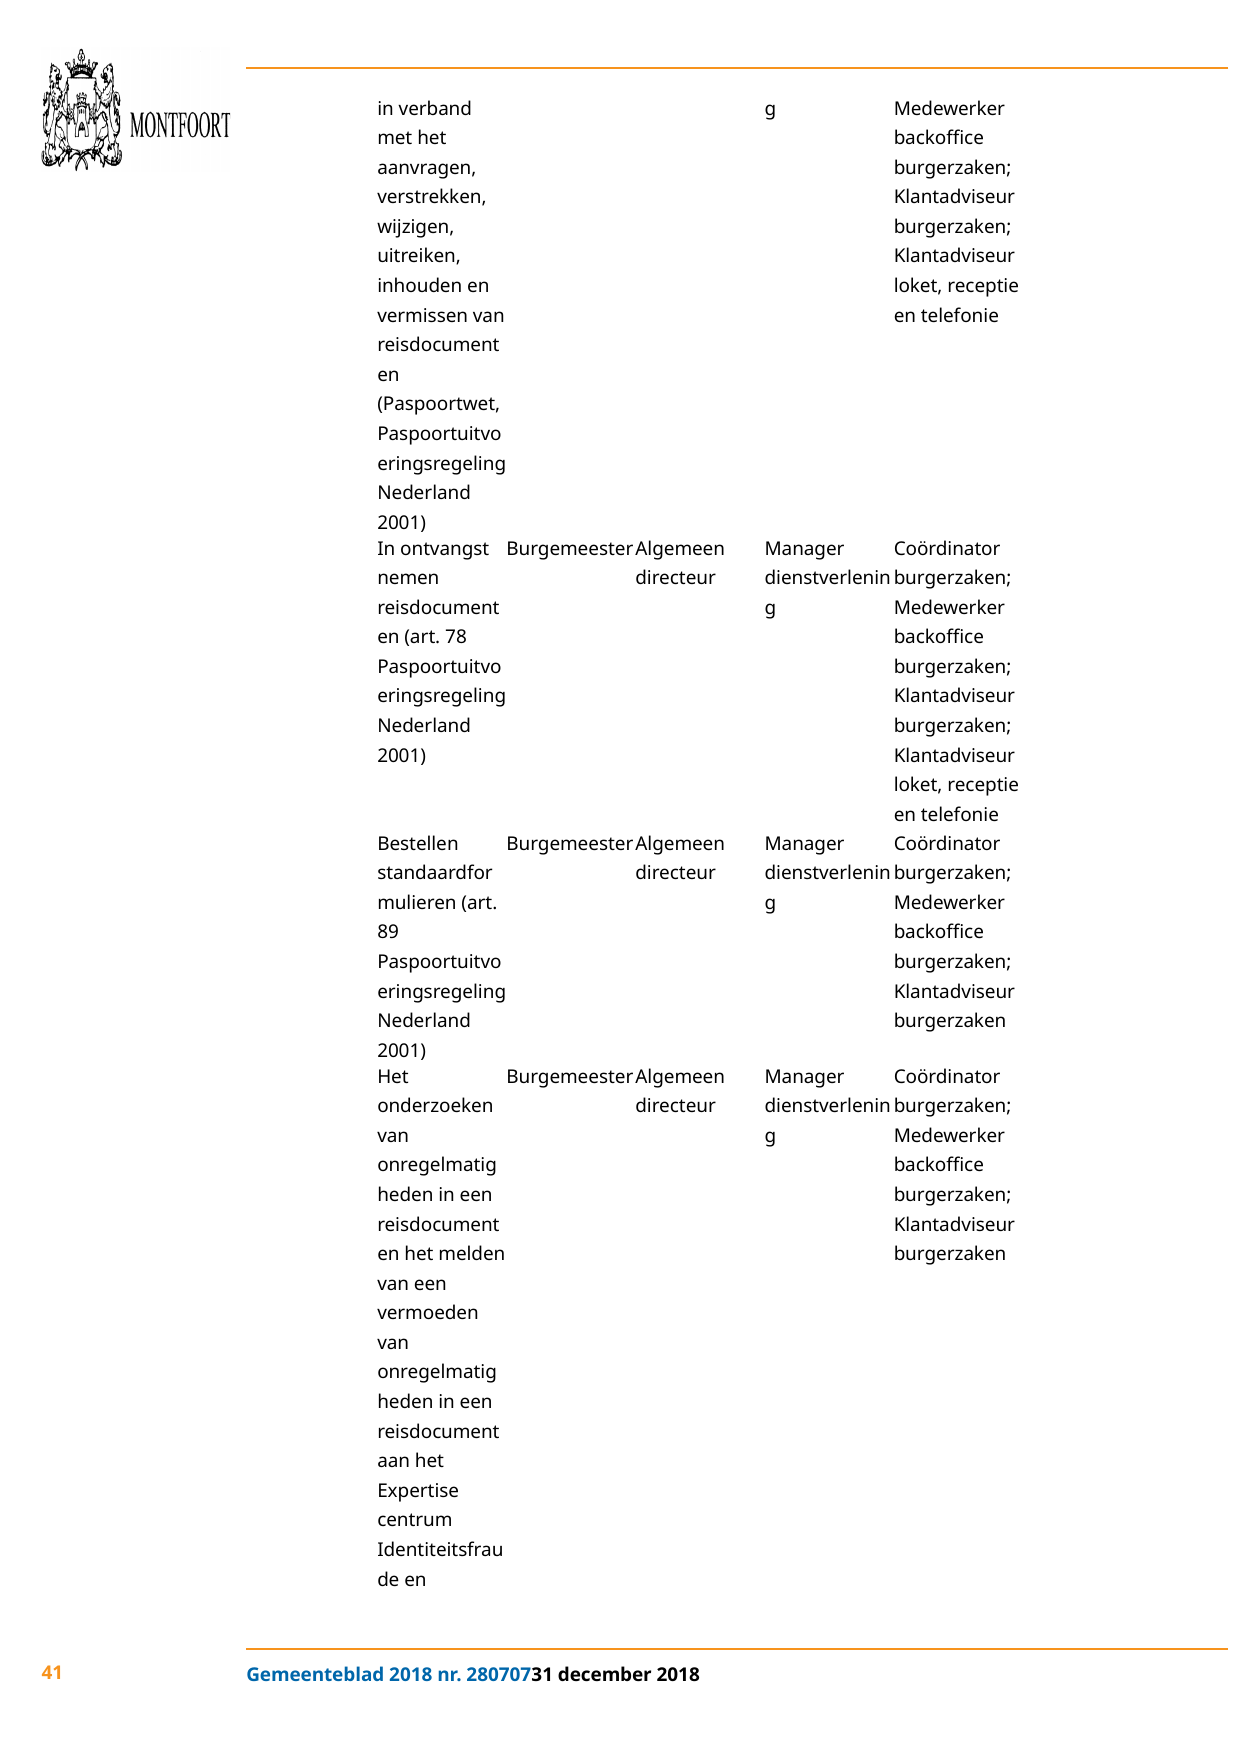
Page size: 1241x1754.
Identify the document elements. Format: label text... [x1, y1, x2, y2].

table_cell [506, 95, 635, 535]
table_cell [248, 535, 377, 827]
table_cell Coördinator burgerzaken; Medewerker backoffice burgerzaken; Klantadviseur burgerzaken; Klantadviseur loket, receptie en telefonie [894, 535, 1022, 827]
table_cell Algemeen directeur [635, 1063, 764, 1591]
table_cell Manager dienstverlening [764, 535, 893, 827]
table_cell g [764, 95, 893, 535]
table_header Coördinator burgerzaken; Medewerker backoffice burgerzaken; Klantadviseur burgerzaken [894, 830, 1022, 1063]
table_cell [248, 1063, 377, 1591]
picture [41, 47, 231, 172]
table_header Manager dienstverlening [764, 830, 893, 1063]
table_cell [635, 95, 764, 535]
table_header [1023, 830, 1152, 1063]
table_cell Manager dienstverlening [764, 1063, 893, 1591]
table_cell In ontvangst nemen reisdocumenten (art. 78 Paspoortuitvoeringsregeling Nederland 2001) [377, 535, 506, 827]
table_cell Medewerker backoffice burgerzaken; Klantadviseur burgerzaken; Klantadviseur loket, receptie en telefonie [894, 95, 1022, 535]
table_cell Het onderzoeken van onregelmatigheden in een reisdocument en het melden van een vermoeden van onregelmatigheden in een reisdocument aan het Expertise centrum Identiteitsfraude en [377, 1063, 506, 1591]
table_cell Algemeen directeur [635, 535, 764, 827]
table_header Algemeen directeur [635, 830, 764, 1063]
table_cell [1023, 1063, 1152, 1591]
table_header Burgemeester [506, 830, 635, 1063]
table_cell Burgemeester [506, 535, 635, 827]
table_cell [1023, 535, 1152, 827]
table_cell [248, 95, 377, 535]
table_cell [1023, 95, 1152, 535]
table_cell in verband met het aanvragen, verstrekken, wijzigen, uitreiken, inhouden en vermissen van reisdocumenten (Paspoortwet, Paspoortuitvoeringsregeling Nederland 2001) [377, 95, 506, 535]
table_cell Burgemeester [506, 1063, 635, 1591]
table_header Bestellen standaardformulieren (art. 89 Paspoortuitvoeringsregeling Nederland 2001) [377, 830, 506, 1063]
table_cell Coördinator burgerzaken; Medewerker backoffice burgerzaken; Klantadviseur burgerzaken [894, 1063, 1022, 1591]
table_header [248, 830, 377, 1063]
